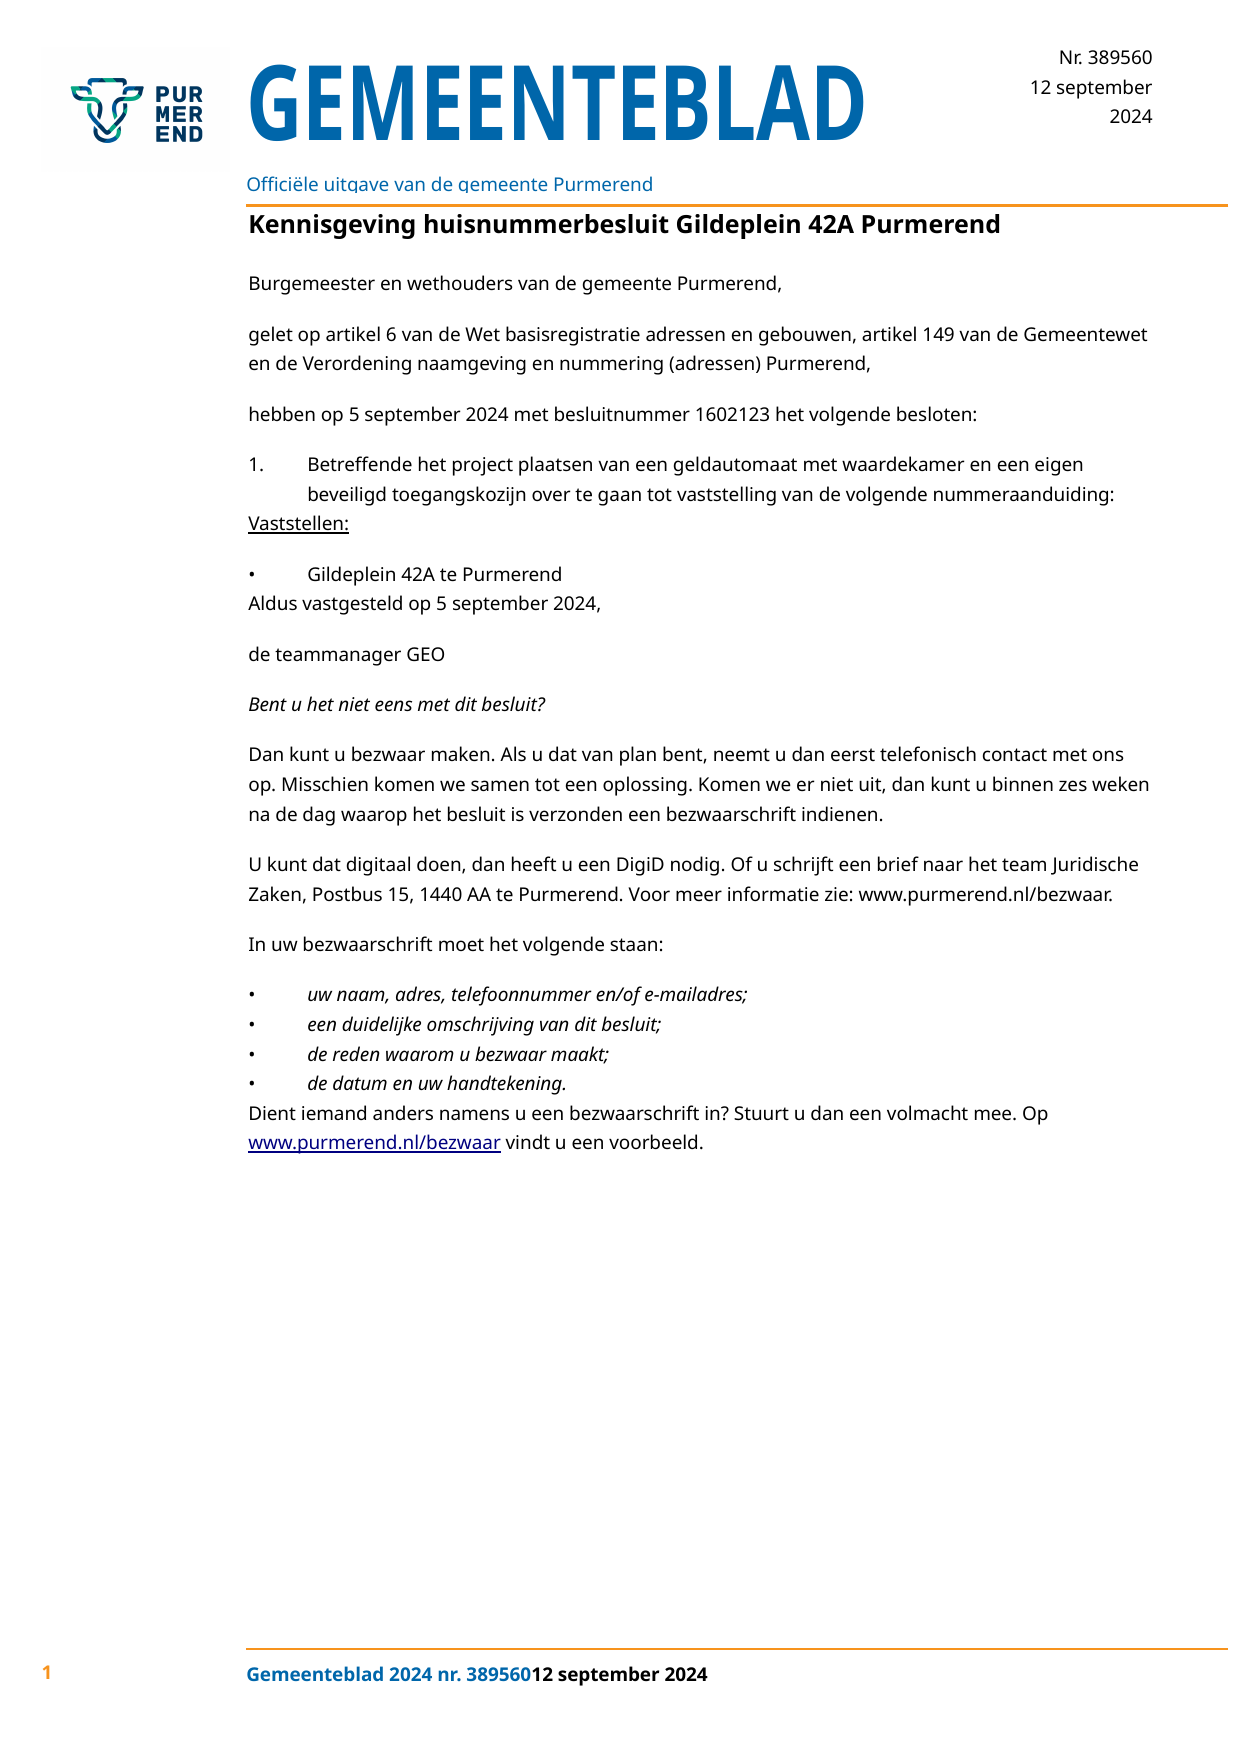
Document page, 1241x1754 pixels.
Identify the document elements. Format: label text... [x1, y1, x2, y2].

list een duidelijke omschrijving van dit besluit; [248, 1011, 1152, 1037]
list uw naam, adres, telefoonnummer en/of e-mailadres; [248, 982, 1152, 1007]
picture [41, 47, 231, 172]
text de teammanager GEO [248, 641, 1152, 666]
text Aldus vastgesteld op 5 september 2024, [248, 590, 1152, 616]
text gelet op artikel 6 van de Wet basisregistratie adressen en gebouwen, artikel 149 van de Gemeentewet en de Verordening naamgeving en nummering (adressen) Purmerend, [248, 321, 1152, 376]
text Kennisgeving huisnummerbesluit Gildeplein 42A Purmerend [248, 207, 1152, 241]
list Gildeplein 42A te Purmerend [248, 561, 1152, 586]
text Burgemeester en wethouders van de gemeente Purmerend, [248, 270, 1152, 296]
text U kunt dat digitaal doen, dan heeft u een DigiD nodig. Of u schrijft een brief naar het team Juridische Zaken, Postbus 15, 1440 AA te Purmerend. Voor meer informatie zie: www.purmerend.nl/bezwaar. [248, 851, 1152, 906]
list Betreffende het project plaatsen van een geldautomaat met waardekamer en een eigen beveiligd toegangskozijn over te gaan tot vaststelling van de volgende nummeraanduiding: [248, 451, 1152, 506]
text Dient iemand anders namens u een bezwaarschrift in? Stuurt u dan een volmacht mee. Op www.purmerend.nl/bezwaar vindt u een voorbeeld. [248, 1100, 1152, 1155]
text In uw bezwaarschrift moet het volgende staan: [248, 931, 1152, 957]
text Vaststellen: [248, 510, 1152, 536]
list de datum en uw handtekening. [248, 1070, 1152, 1096]
list de reden waarom u bezwaar maakt; [248, 1041, 1152, 1066]
text Bent u het niet eens met dit besluit? [248, 691, 1152, 717]
text hebben op 5 september 2024 met besluitnummer 1602123 het volgende besloten: [248, 401, 1152, 426]
text Dan kunt u bezwaar maken. Als u dat van plan bent, neemt u dan eerst telefonisch contact met ons op. Misschien komen we samen tot een oplossing. Komen we er niet uit, dan kunt u binnen zes weken na de dag waarop het besluit is verzonden een bezwaarschrift indienen. [248, 742, 1152, 826]
